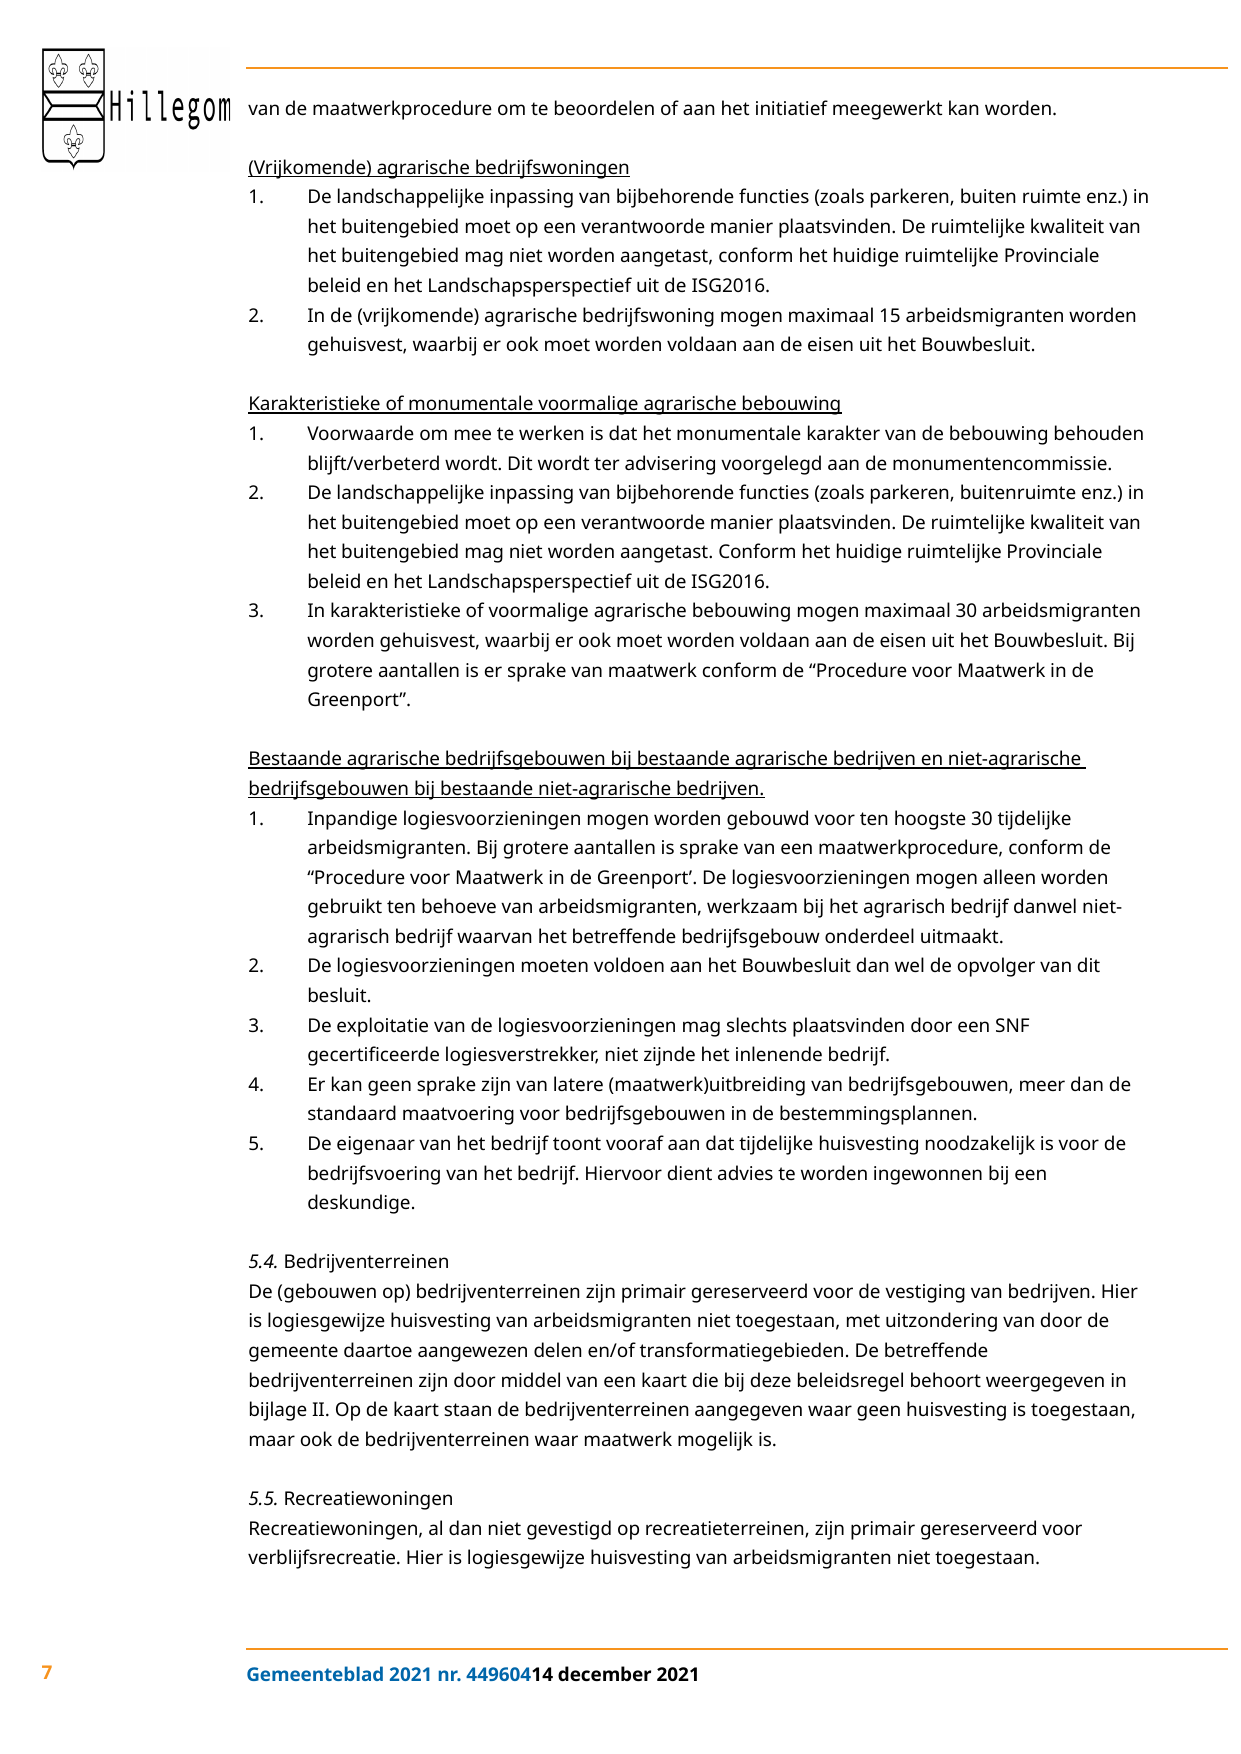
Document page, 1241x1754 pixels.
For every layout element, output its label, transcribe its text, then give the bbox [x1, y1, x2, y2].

list In de (vrijkomende) agrarische bedrijfswoning mogen maximaal 15 arbeidsmigranten worden gehuisvest, waarbij er ook moet worden voldaan aan de eisen uit het Bouwbesluit. [248, 302, 1152, 357]
text Karakteristieke of monumentale voormalige agrarische bebouwing [248, 391, 1152, 416]
text 5.5. Recreatiewoningen [248, 1485, 1152, 1511]
picture [41, 47, 231, 172]
text Recreatiewoningen, al dan niet gevestigd op recreatieterreinen, zijn primair gereserveerd voor verblijfsrecreatie. Hier is logiesgewijze huisvesting van arbeidsmigranten niet toegestaan. [248, 1515, 1152, 1570]
list Voorwaarde om mee te werken is dat het monumentale karakter van de bebouwing behouden blijft/verbeterd wordt. Dit wordt ter advisering voorgelegd aan de monumentencommissie. [248, 420, 1152, 476]
list Er kan geen sprake zijn van latere (maatwerk)uitbreiding van bedrijfsgebouwen, meer dan de standaard maatvoering voor bedrijfsgebouwen in de bestemmingsplannen. [248, 1071, 1152, 1126]
text 5.4. Bedrijventerreinen [248, 1248, 1152, 1274]
text Bestaande agrarische bedrijfsgebouwen bij bestaande agrarische bedrijven en niet-agrarische bedrijfsgebouwen bij bestaande niet-agrarische bedrijven. [248, 746, 1152, 801]
list De logiesvoorzieningen moeten voldoen aan het Bouwbesluit dan wel de opvolger van dit besluit. [248, 953, 1152, 1008]
list De eigenaar van het bedrijf toont vooraf aan dat tijdelijke huisvesting noodzakelijk is voor de bedrijfsvoering van het bedrijf. Hiervoor dient advies te worden ingewonnen bij een deskundige. [248, 1130, 1152, 1215]
list In karakteristieke of voormalige agrarische bebouwing mogen maximaal 30 arbeidsmigranten worden gehuisvest, waarbij er ook moet worden voldaan aan de eisen uit het Bouwbesluit. Bij grotere aantallen is er sprake van maatwerk conform de “Procedure voor Maatwerk in de Greenport”. [248, 598, 1152, 712]
list De exploitatie van de logiesvoorzieningen mag slechts plaatsvinden door een SNF gecertificeerde logiesverstrekker, niet zijnde het inlenende bedrijf. [248, 1012, 1152, 1067]
text van de maatwerkprocedure om te beoordelen of aan het initiatief meegewerkt kan worden. [248, 95, 1152, 121]
list De landschappelijke inpassing van bijbehorende functies (zoals parkeren, buiten ruimte enz.) in het buitengebied moet op een verantwoorde manier plaatsvinden. De ruimtelijke kwaliteit van het buitengebied mag niet worden aangetast, conform het huidige ruimtelijke Provinciale beleid en het Landschapsperspectief uit de ISG2016. [248, 183, 1152, 298]
text De (gebouwen op) bedrijventerreinen zijn primair gereserveerd voor de vestiging van bedrijven. Hier is logiesgewijze huisvesting van arbeidsmigranten niet toegestaan, met uitzondering van door de gemeente daartoe aangewezen delen en/of transformatiegebieden. De betreffende bedrijventerreinen zijn door middel van een kaart die bij deze beleidsregel behoort weergegeven in bijlage II. Op de kaart staan de bedrijventerreinen aangegeven waar geen huisvesting is toegestaan, maar ook de bedrijventerreinen waar maatwerk mogelijk is. [248, 1278, 1152, 1452]
list Inpandige logiesvoorzieningen mogen worden gebouwd voor ten hoogste 30 tijdelijke arbeidsmigranten. Bij grotere aantallen is sprake van een maatwerkprocedure, conform de “Procedure voor Maatwerk in de Greenport’. De logiesvoorzieningen mogen alleen worden gebruikt ten behoeve van arbeidsmigranten, werkzaam bij het agrarisch bedrijf danwel niet-agrarisch bedrijf waarvan het betreffende bedrijfsgebouw onderdeel uitmaakt. [248, 805, 1152, 949]
text (Vrijkomende) agrarische bedrijfswoningen [248, 154, 1152, 180]
list De landschappelijke inpassing van bijbehorende functies (zoals parkeren, buitenruimte enz.) in het buitengebied moet op een verantwoorde manier plaatsvinden. De ruimtelijke kwaliteit van het buitengebied mag niet worden aangetast. Conform het huidige ruimtelijke Provinciale beleid en het Landschapsperspectief uit de ISG2016. [248, 479, 1152, 594]
